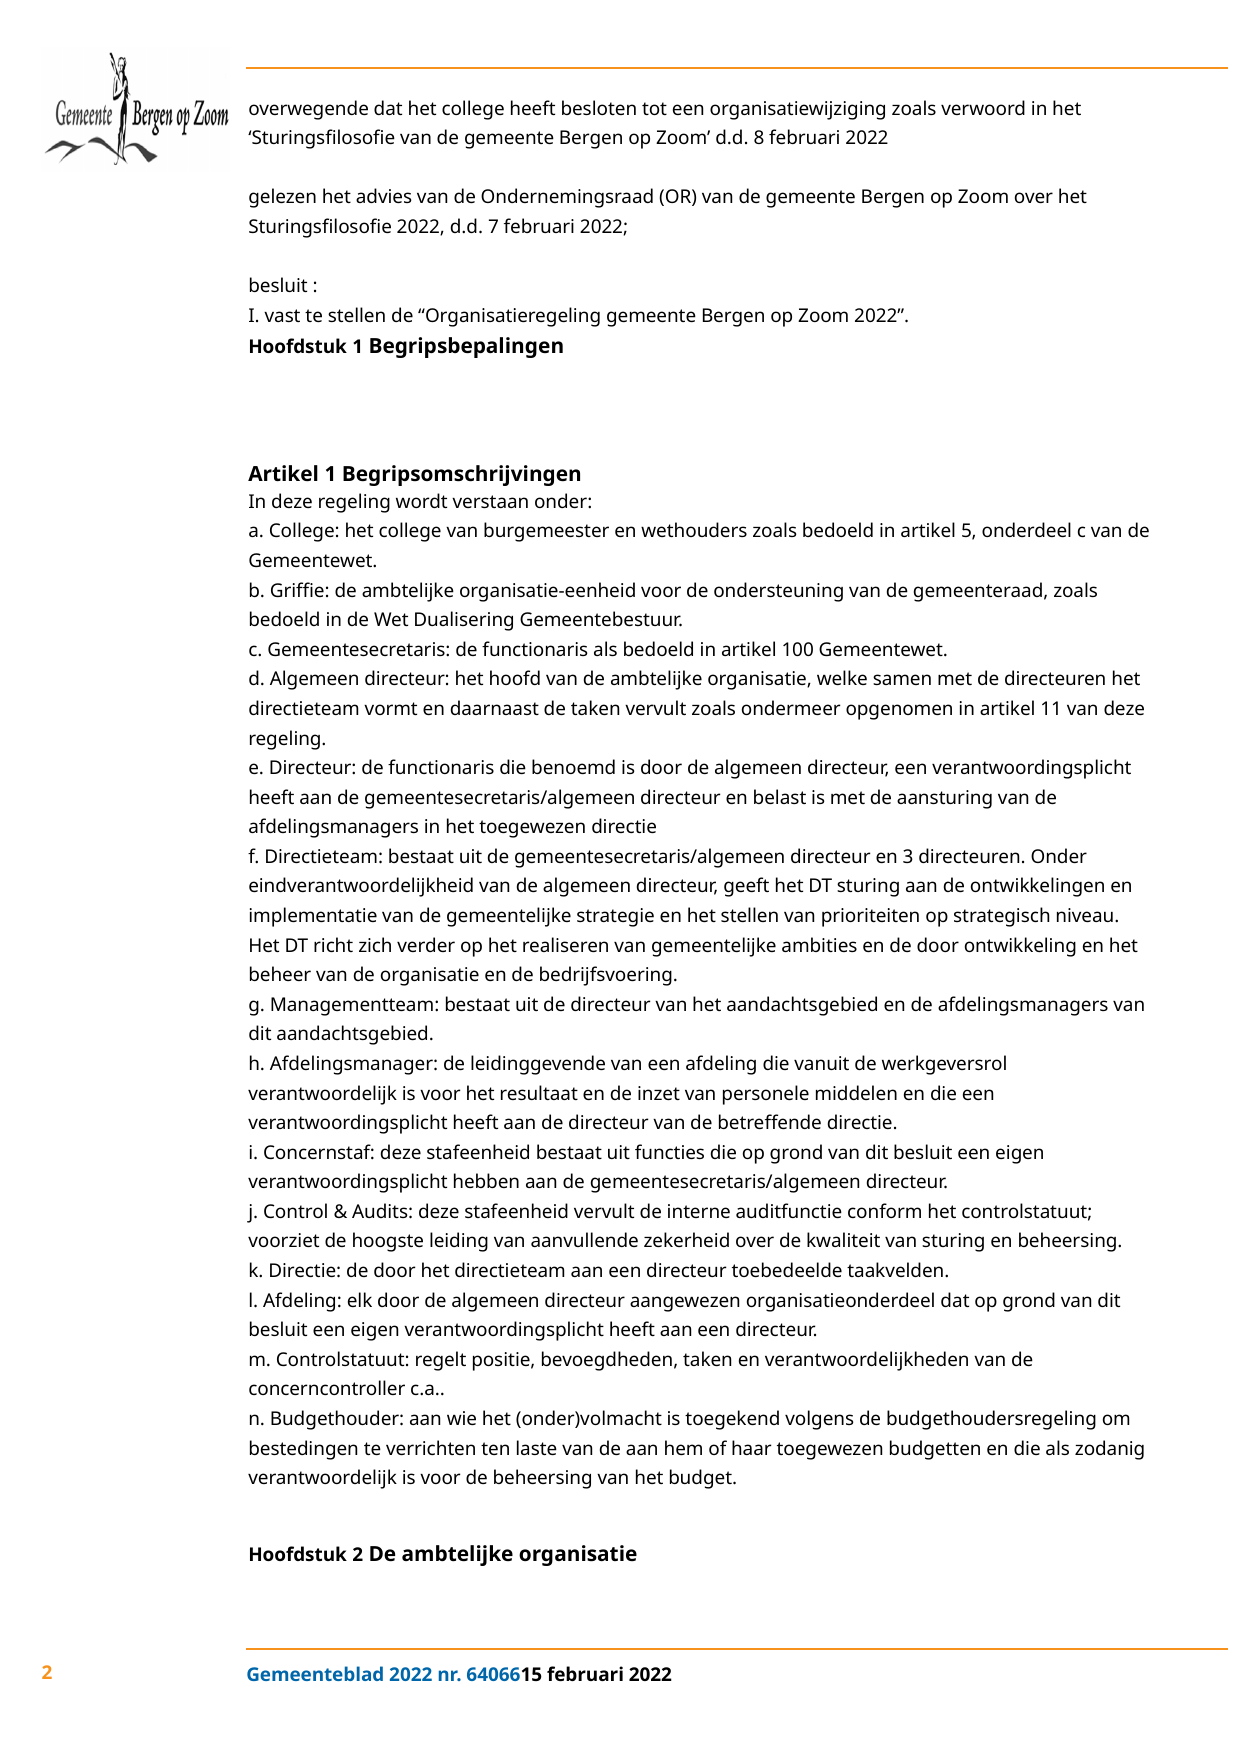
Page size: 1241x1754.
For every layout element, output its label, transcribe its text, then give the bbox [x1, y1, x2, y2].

text Hoofdstuk 2 De ambtelijke organisatie [248, 1539, 1152, 1568]
text f. Directieteam: bestaat uit de gemeentesecretaris/algemeen directeur en 3 directeuren. Onder eindverantwoordelijkheid van de algemeen directeur, geeft het DT sturing aan de ontwikkelingen en implementatie van de gemeentelijke strategie en het stellen van prioriteiten op strategisch niveau. Het DT richt zich verder op het realiseren van gemeentelijke ambities en de door ontwikkeling en het beheer van de organisatie en de bedrijfsvoering. [248, 843, 1152, 987]
text n. Budgethouder: aan wie het (onder)volmacht is toegekend volgens de budgethoudersregeling om bestedingen te verrichten ten laste van de aan hem of haar toegewezen budgetten en die als zodanig verantwoordelijk is voor de beheersing van het budget. [248, 1405, 1152, 1490]
text overwegende dat het college heeft besloten tot een organisatiewijziging zoals verwoord in het ‘Sturingsfilosofie van de gemeente Bergen op Zoom’ d.d. 8 februari 2022 [248, 95, 1152, 150]
text k. Directie: de door het directieteam aan een directeur toebedeelde taakvelden. [248, 1257, 1152, 1283]
text j. Control & Audits: deze stafeenheid vervult de interne auditfunctie conform het controlstatuut; voorziet de hoogste leiding van aanvullende zekerheid over de kwaliteit van sturing en beheersing. [248, 1198, 1152, 1253]
text i. Concernstaf: deze stafeenheid bestaat uit functies die op grond van dit besluit een eigen verantwoordingsplicht hebben aan de gemeentesecretaris/algemeen directeur. [248, 1139, 1152, 1194]
text a. College: het college van burgemeester en wethouders zoals bedoeld in artikel 5, onderdeel c van de Gemeentewet. [248, 518, 1152, 573]
text h. Afdelingsmanager: de leidinggevende van een afdeling die vanuit de werkgeversrol verantwoordelijk is voor het resultaat en de inzet van personele middelen en die een verantwoordingsplicht heeft aan de directeur van de betreffende directie. [248, 1050, 1152, 1135]
text g. Managementteam: bestaat uit de directeur van het aandachtsgebied en de afdelingsmanagers van dit aandachtsgebied. [248, 991, 1152, 1046]
picture [41, 47, 231, 172]
text besluit : [248, 272, 1152, 298]
text In deze regeling wordt verstaan onder: [248, 488, 1152, 514]
text Artikel 1 Begripsomschrijvingen [248, 459, 1152, 488]
text gelezen het advies van de Ondernemingsraad (OR) van de gemeente Bergen op Zoom over het Sturingsfilosofie 2022, d.d. 7 februari 2022; [248, 183, 1152, 239]
text m. Controlstatuut: regelt positie, bevoegdheden, taken en verantwoordelijkheden van de concerncontroller c.a.. [248, 1346, 1152, 1401]
text d. Algemeen directeur: het hoofd van de ambtelijke organisatie, welke samen met de directeuren het directieteam vormt en daarnaast de taken vervult zoals ondermeer opgenomen in artikel 11 van deze regeling. [248, 666, 1152, 750]
text I. vast te stellen de “Organisatieregeling gemeente Bergen op Zoom 2022”. [248, 302, 1152, 328]
text c. Gemeentesecretaris: de functionaris als bedoeld in artikel 100 Gemeentewet. [248, 636, 1152, 662]
text Hoofdstuk 1 Begripsbepalingen [248, 331, 1152, 360]
text e. Directeur: de functionaris die benoemd is door de algemeen directeur, een verantwoordingsplicht heeft aan de gemeentesecretaris/algemeen directeur en belast is met de aansturing van de afdelingsmanagers in het toegewezen directie [248, 754, 1152, 839]
text l. Afdeling: elk door de algemeen directeur aangewezen organisatieonderdeel dat op grond van dit besluit een eigen verantwoordingsplicht heeft aan een directeur. [248, 1287, 1152, 1342]
text b. Griffie: de ambtelijke organisatie-eenheid voor de ondersteuning van de gemeenteraad, zoals bedoeld in de Wet Dualisering Gemeentebestuur. [248, 577, 1152, 632]
